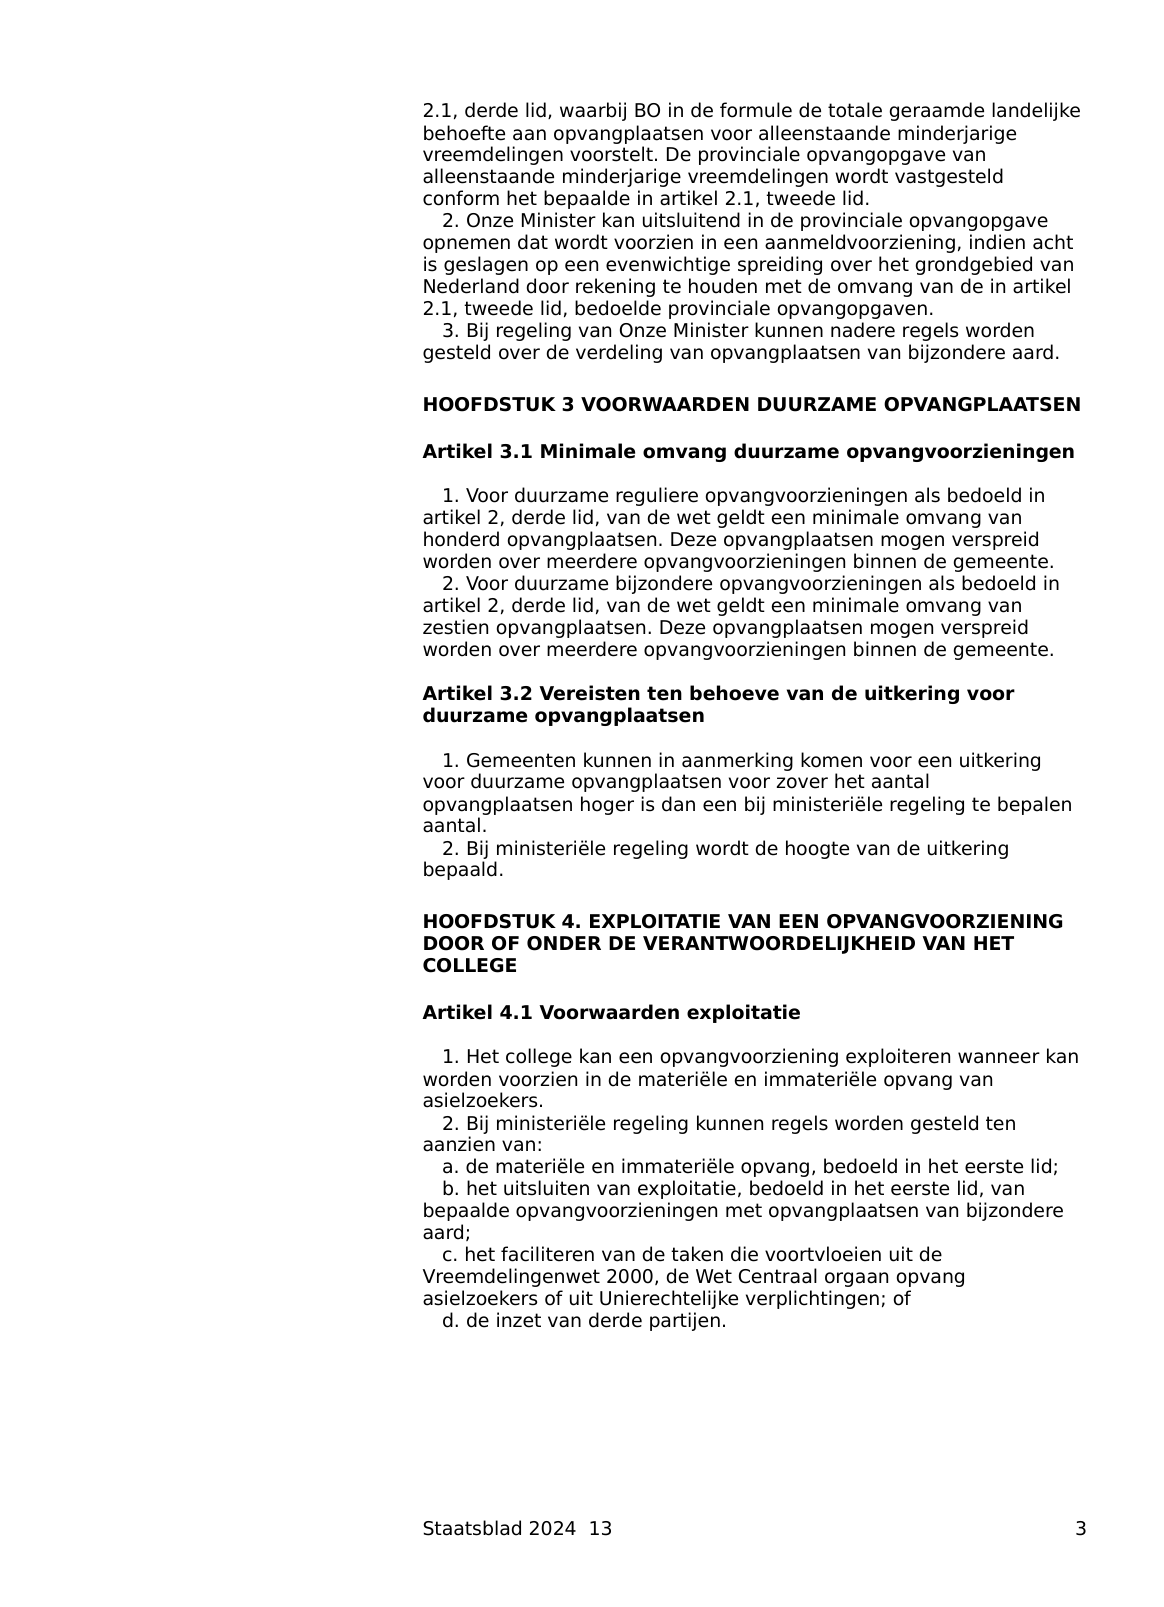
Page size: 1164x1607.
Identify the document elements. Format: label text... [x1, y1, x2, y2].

text 1. Voor duurzame reguliere opvangvoorzieningen als bedoeld in artikel 2, derde lid, van de wet geldt een minimale omvang van honderd opvangplaatsen. Deze opvangplaatsen mogen verspreid worden over meerdere opvangvoorzieningen binnen de gemeente. [422, 485, 1087, 573]
text 2.1, derde lid, waarbij BO in de formule de totale geraamde landelijke behoefte aan opvangplaatsen voor alleenstaande minderjarige vreemdelingen voorstelt. De provinciale opvangopgave van alleenstaande minderjarige vreemdelingen wordt vastgesteld conform het bepaalde in artikel 2.1, tweede lid. [422, 100, 1087, 210]
subtitle HOOFDSTUK 4. EXPLOITATIE VAN EEN OPVANGVOORZIENING DOOR OF ONDER DE VERANTWOORDELIJKHEID VAN HET COLLEGE [422, 911, 1087, 977]
text 2. Bij ministeriële regeling wordt de hoogte van de uitkering bepaald. [422, 837, 1087, 881]
subtitle Artikel 3.2 Vereisten ten behoeve van de uitkering voor duurzame opvangplaatsen [422, 683, 1087, 727]
subtitle Artikel 3.1 Minimale omvang duurzame opvangvoorzieningen [422, 441, 1087, 463]
text 3. Bij regeling van Onze Minister kunnen nadere regels worden gesteld over de verdeling van opvangplaatsen van bijzondere aard. [422, 320, 1087, 364]
subtitle HOOFDSTUK 3 VOORWAARDEN DUURZAME OPVANGPLAATSEN [422, 394, 1087, 416]
text d. de inzet van derde partijen. [422, 1310, 1087, 1332]
text a. de materiële en immateriële opvang, bedoeld in het eerste lid; [422, 1156, 1087, 1178]
text 2. Bij ministeriële regeling kunnen regels worden gesteld ten aanzien van: [422, 1112, 1087, 1156]
text 2. Onze Minister kan uitsluitend in de provinciale opvangopgave opnemen dat wordt voorzien in een aanmeldvoorziening, indien acht is geslagen op een evenwichtige spreiding over het grondgebied van Nederland door rekening te houden met de omvang van de in artikel 2.1, tweede lid, bedoelde provinciale opvangopgaven. [422, 210, 1087, 320]
text b. het uitsluiten van exploitatie, bedoeld in het eerste lid, van bepaalde opvangvoorzieningen met opvangplaatsen van bijzondere aard; [422, 1178, 1087, 1244]
text 1. Het college kan een opvangvoorziening exploiteren wanneer kan worden voorzien in de materiële en immateriële opvang van asielzoekers. [422, 1046, 1087, 1112]
text c. het faciliteren van de taken die voortvloeien uit de Vreemdelingenwet 2000, de Wet Centraal orgaan opvang asielzoekers of uit Unierechtelijke verplichtingen; of [422, 1244, 1087, 1310]
text 2. Voor duurzame bijzondere opvangvoorzieningen als bedoeld in artikel 2, derde lid, van de wet geldt een minimale omvang van zestien opvangplaatsen. Deze opvangplaatsen mogen verspreid worden over meerdere opvangvoorzieningen binnen de gemeente. [422, 573, 1087, 661]
text 1. Gemeenten kunnen in aanmerking komen voor een uitkering voor duurzame opvangplaatsen voor zover het aantal opvangplaatsen hoger is dan een bij ministeriële regeling te bepalen aantal. [422, 749, 1087, 837]
subtitle Artikel 4.1 Voorwaarden exploitatie [422, 1002, 1087, 1024]
